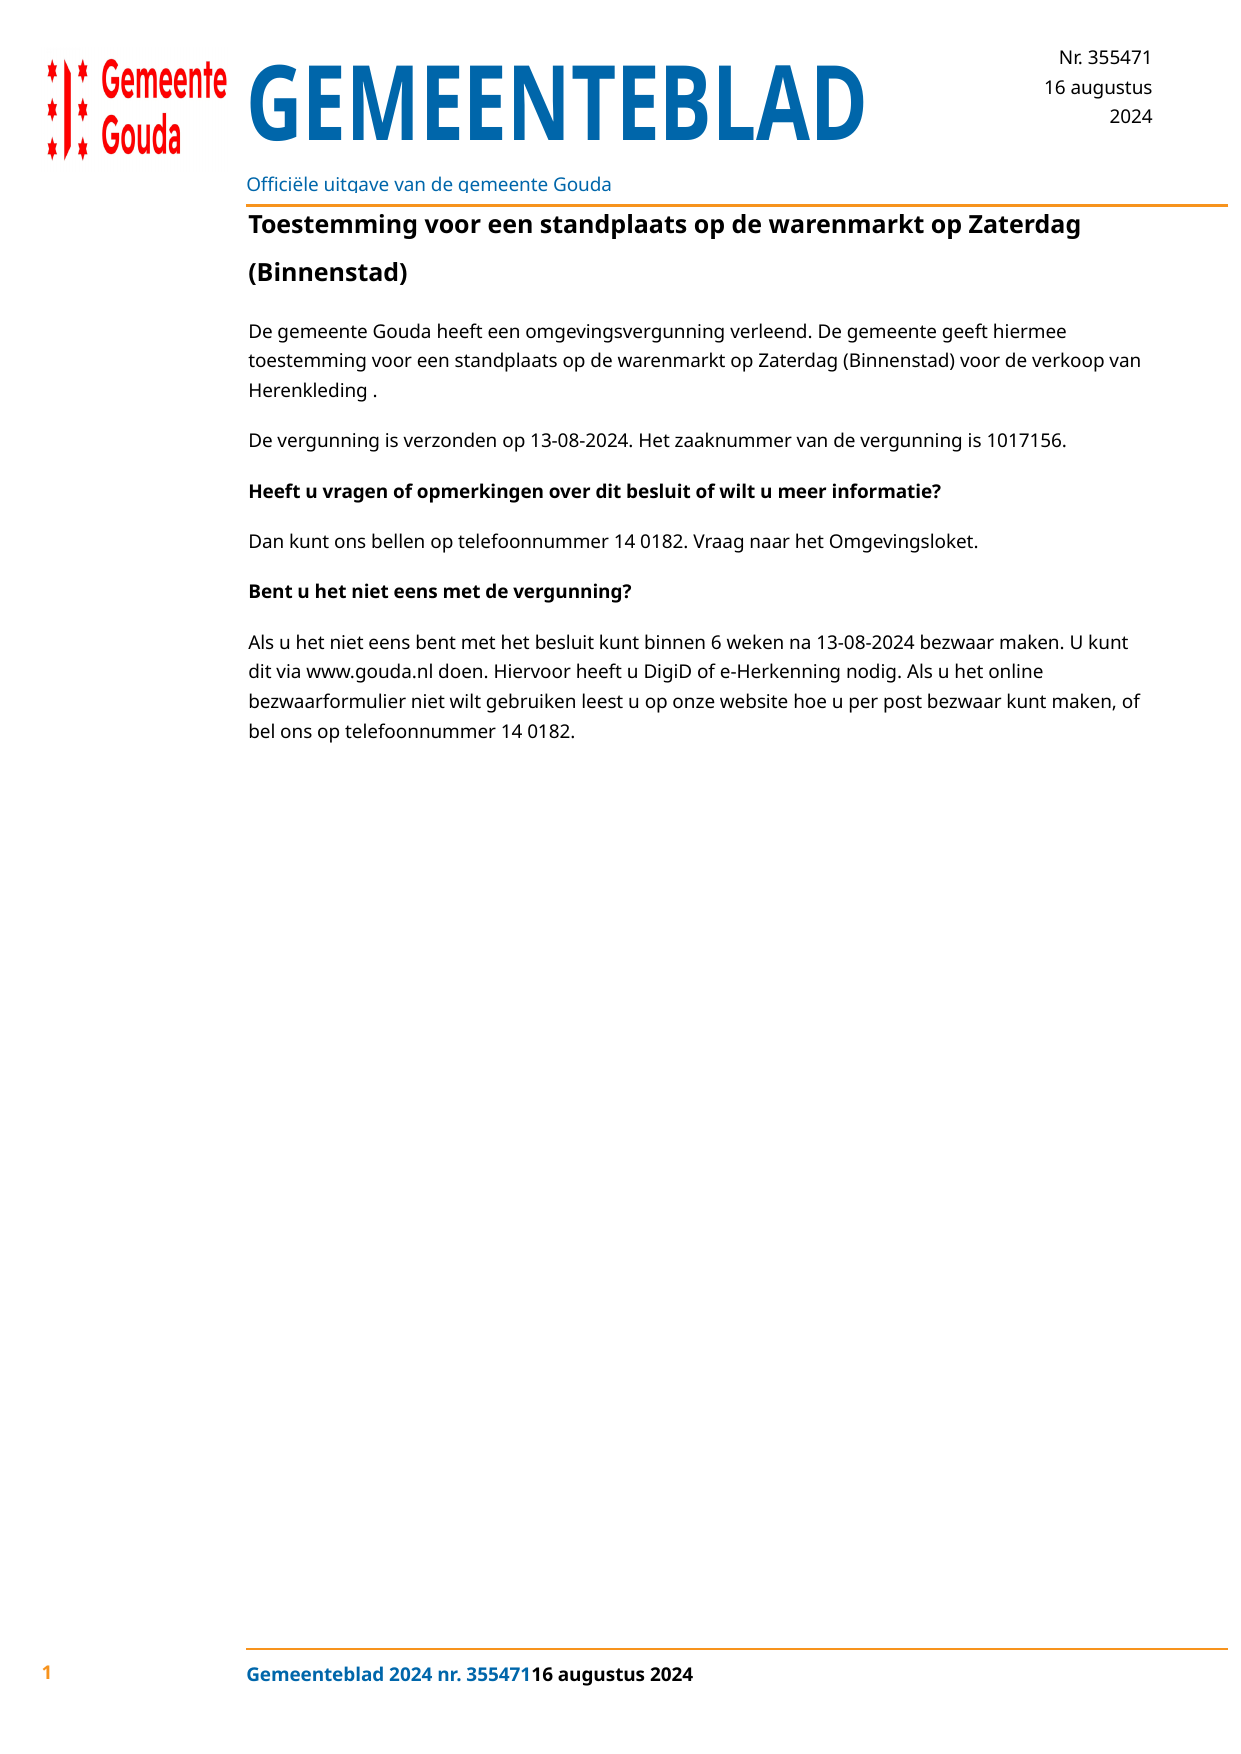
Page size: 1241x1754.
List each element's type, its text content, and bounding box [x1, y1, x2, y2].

text De vergunning is verzonden op 13-08-2024. Het zaaknummer van de vergunning is 1017156. [248, 427, 1152, 453]
text Toestemming voor een standplaats op de warenmarkt op Zaterdag (Binnenstad) [248, 207, 1152, 288]
text Als u het niet eens bent met het besluit kunt binnen 6 weken na 13-08-2024 bezwaar maken. U kunt dit via www.gouda.nl doen. Hiervoor heeft u DigiD of e-Herkenning nodig. Als u het online bezwaarformulier niet wilt gebruiken leest u op onze website hoe u per post bezwaar kunt maken, of bel ons op telefoonnummer 14 0182. [248, 629, 1152, 744]
text Heeft u vragen of opmerkingen over dit besluit of wilt u meer informatie? [248, 478, 1152, 504]
text De gemeente Gouda heeft een omgevingsvergunning verleend. De gemeente geeft hiermee toestemming voor een standplaats op de warenmarkt op Zaterdag (Binnenstad) voor de verkoop van Herenkleding . [248, 318, 1152, 403]
text Dan kunt ons bellen op telefoonnummer 14 0182. Vraag naar het Omgevingsloket. [248, 528, 1152, 554]
picture [41, 47, 231, 172]
text Bent u het niet eens met de vergunning? [248, 579, 1152, 604]
